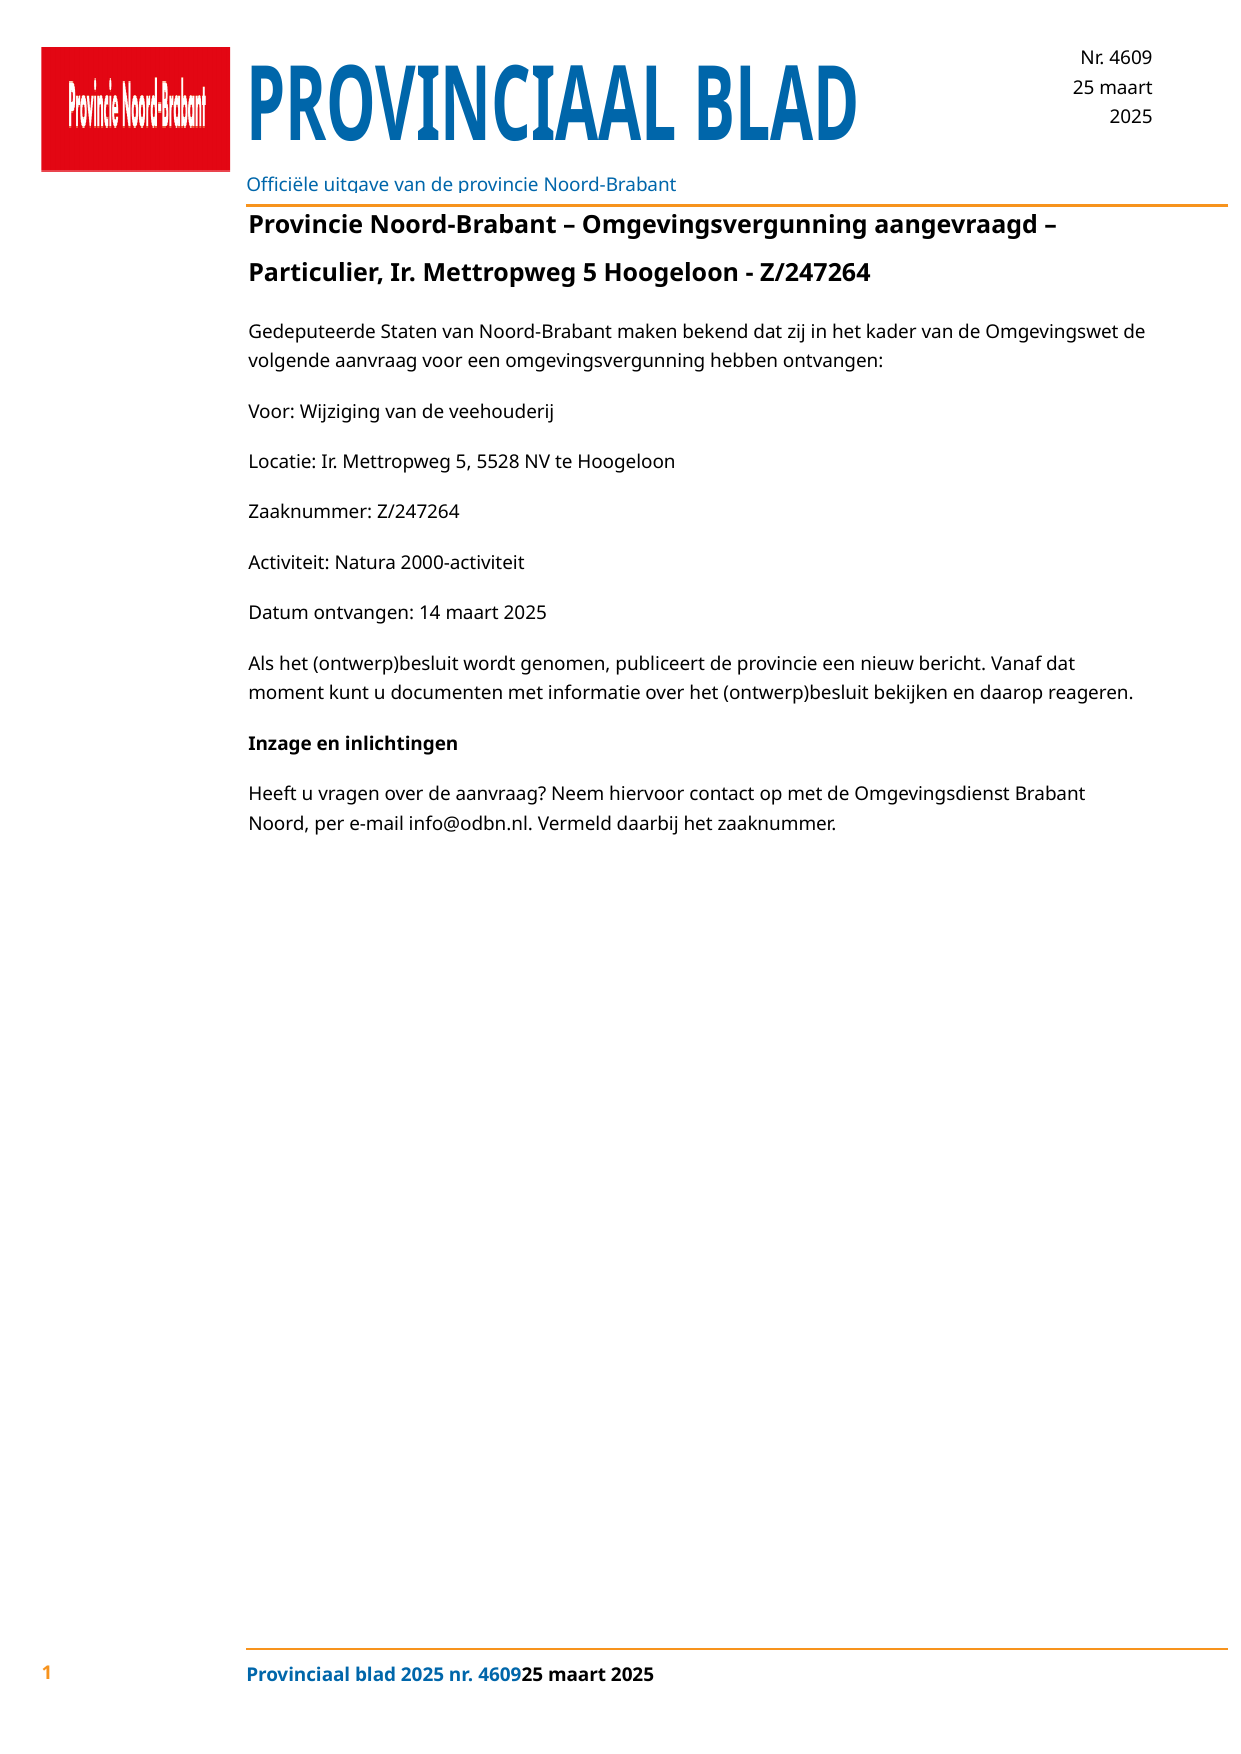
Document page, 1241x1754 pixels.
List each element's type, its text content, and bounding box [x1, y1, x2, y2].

text Locatie: Ir. Mettropweg 5, 5528 NV te Hoogeloon [248, 448, 1152, 474]
text Als het (ontwerp)besluit wordt genomen, publiceert de provincie een nieuw bericht. Vanaf dat moment kunt u documenten met informatie over het (ontwerp)besluit bekijken en daarop reageren. [248, 650, 1152, 705]
text Provincie Noord-Brabant – Omgevingsvergunning aangevraagd – Particulier, Ir. Mettropweg 5 Hoogeloon - Z/247264 [248, 207, 1152, 288]
text Voor: Wijziging van de veehouderij [248, 398, 1152, 424]
picture [41, 47, 231, 172]
text Heeft u vragen over de aanvraag? Neem hiervoor contact op met de Omgevingsdienst Brabant Noord, per e-mail info@odbn.nl. Vermeld daarbij het zaaknummer. [248, 780, 1152, 836]
text Activiteit: Natura 2000-activiteit [248, 549, 1152, 575]
text Zaaknummer: Z/247264 [248, 499, 1152, 524]
text Inzage en inlichtingen [248, 730, 1152, 756]
text Gedeputeerde Staten van Noord-Brabant maken bekend dat zij in het kader van de Omgevingswet de volgende aanvraag voor een omgevingsvergunning hebben ontvangen: [248, 318, 1152, 373]
text Datum ontvangen: 14 maart 2025 [248, 599, 1152, 625]
